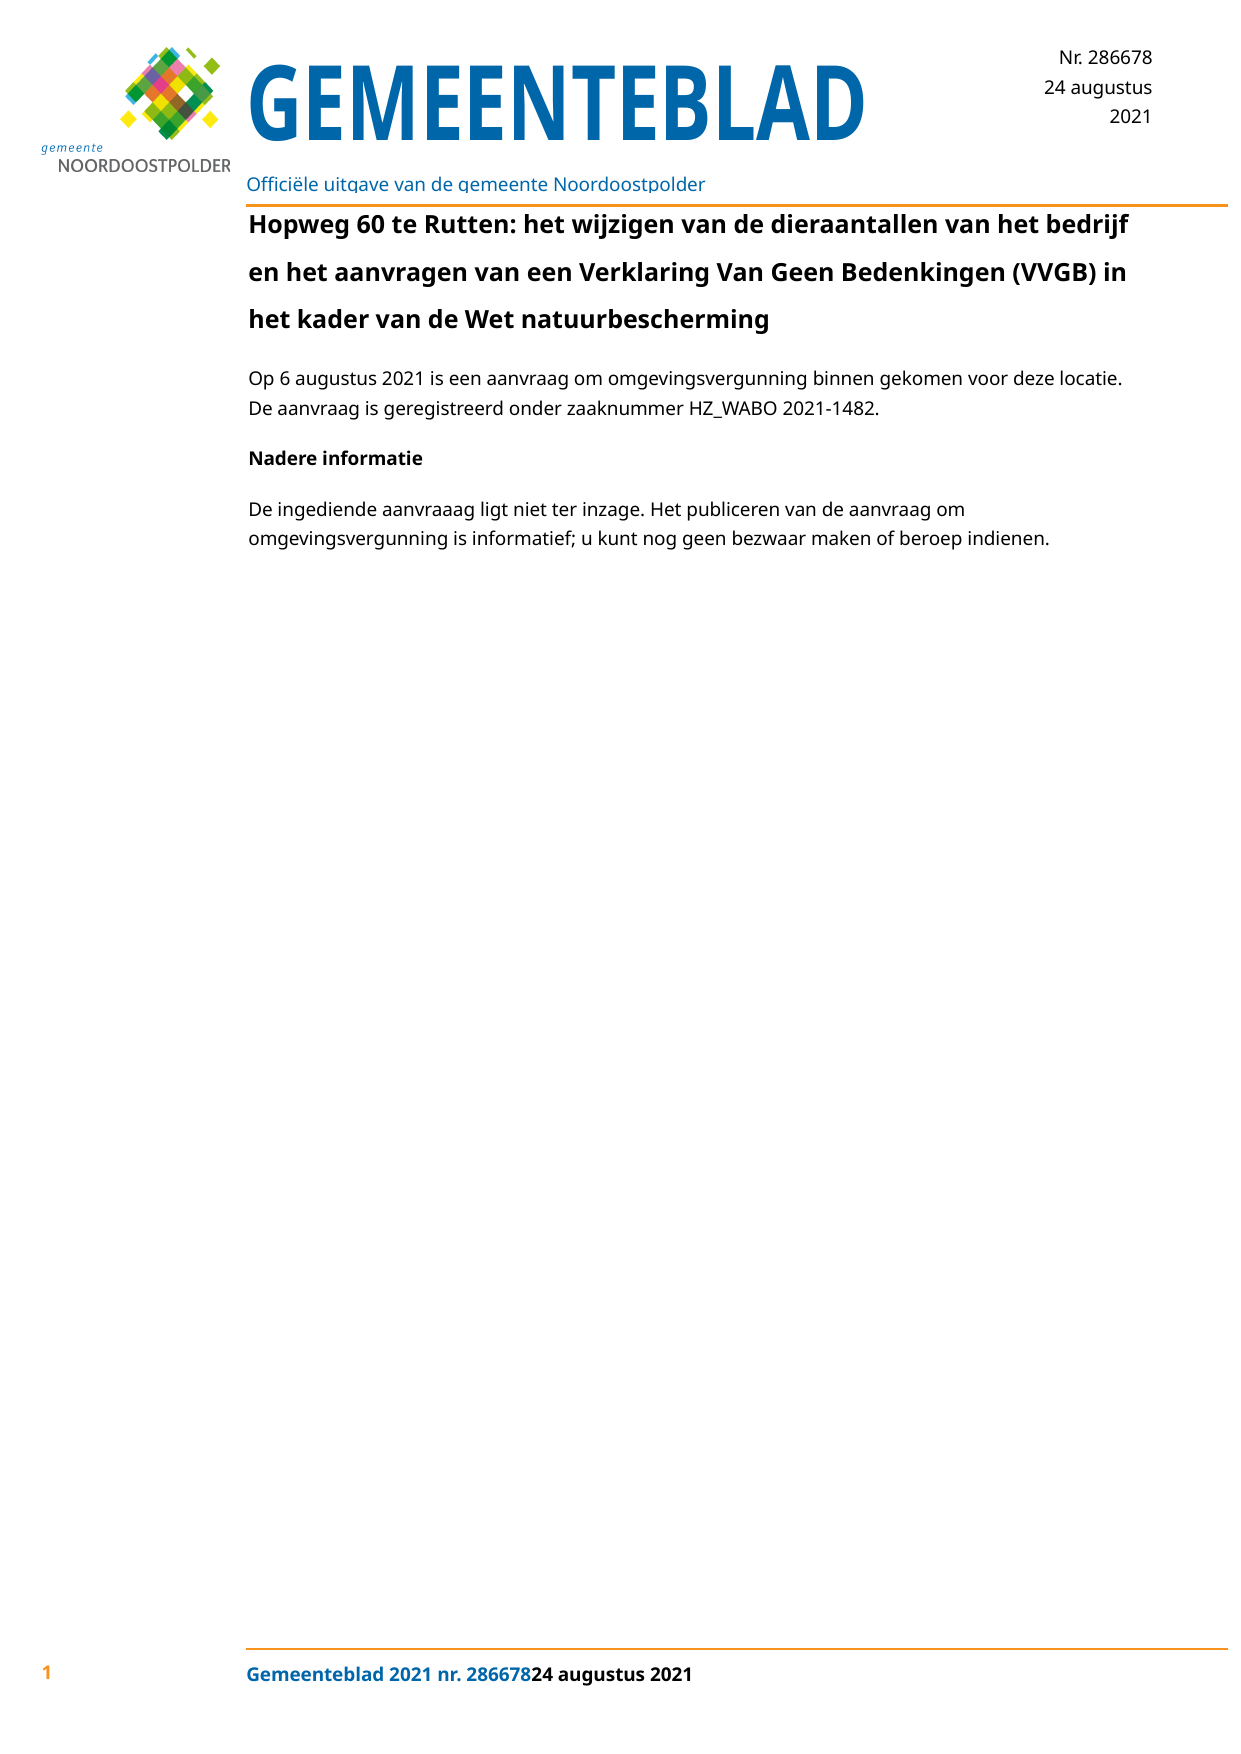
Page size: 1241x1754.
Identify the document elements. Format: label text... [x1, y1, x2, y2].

text De ingediende aanvraaag ligt niet ter inzage. Het publiceren van de aanvraag om omgevingsvergunning is informatief; u kunt nog geen bezwaar maken of beroep indienen. [248, 496, 1152, 551]
text Nadere informatie [248, 446, 1152, 471]
picture [41, 47, 231, 172]
text Op 6 augustus 2021 is een aanvraag om omgevingsvergunning binnen gekomen voor deze locatie. De aanvraag is geregistreerd onder zaaknummer HZ_WABO 2021-1482. [248, 366, 1152, 421]
text Hopweg 60 te Rutten: het wijzigen van de dieraantallen van het bedrijf en het aanvragen van een Verklaring Van Geen Bedenkingen (VVGB) in het kader van de Wet natuurbescherming [248, 207, 1152, 336]
